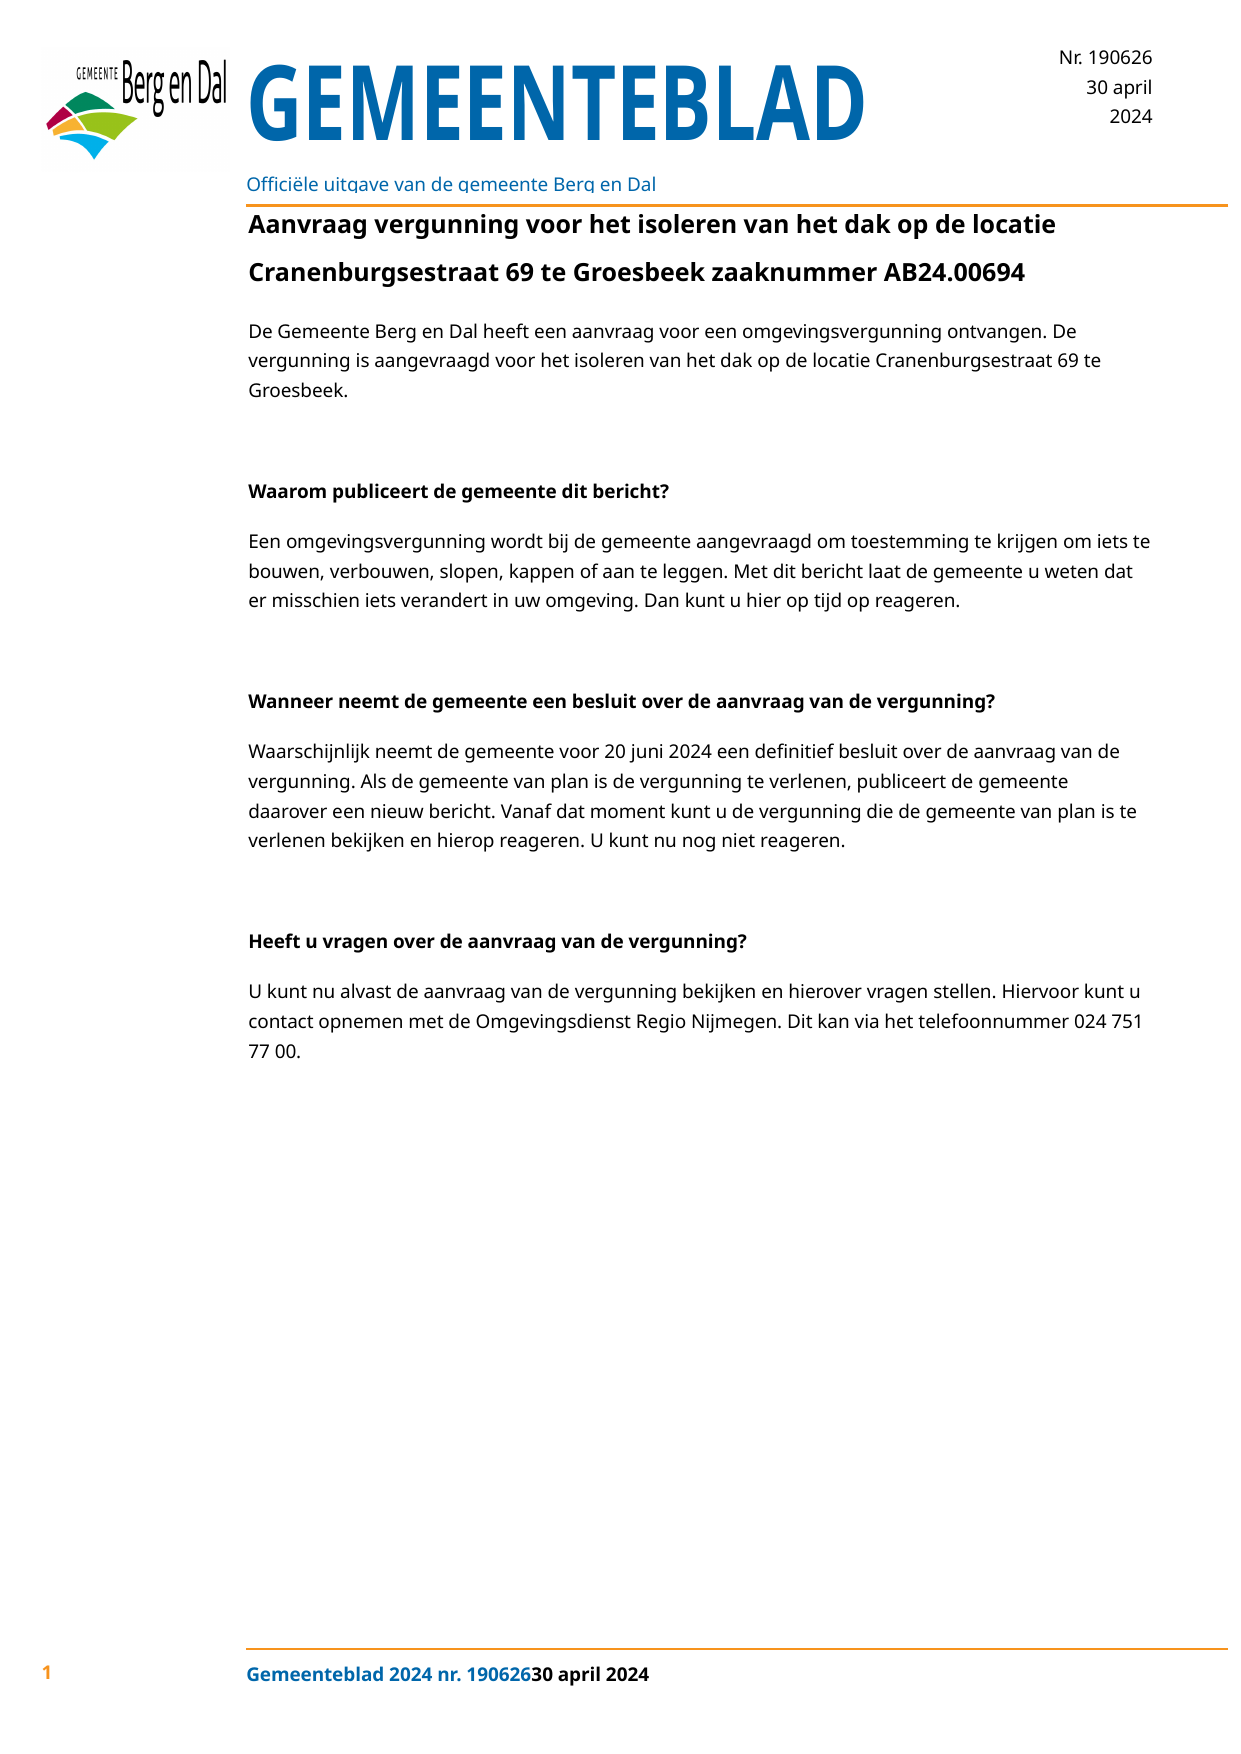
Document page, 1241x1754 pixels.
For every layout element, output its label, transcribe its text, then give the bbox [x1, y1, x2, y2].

text De Gemeente Berg en Dal heeft een aanvraag voor een omgevingsvergunning ontvangen. De vergunning is aangevraagd voor het isoleren van het dak op de locatie Cranenburgsestraat 69 te Groesbeek. [248, 318, 1152, 403]
text Heeft u vragen over de aanvraag van de vergunning? [248, 928, 1152, 954]
text Aanvraag vergunning voor het isoleren van het dak op de locatie Cranenburgsestraat 69 te Groesbeek zaaknummer AB24.00694 [248, 207, 1152, 288]
text Wanneer neemt de gemeente een besluit over de aanvraag van de vergunning? [248, 688, 1152, 714]
text Waarschijnlijk neemt de gemeente voor 20 juni 2024 een definitief besluit over de aanvraag van de vergunning. Als de gemeente van plan is de vergunning te verlenen, publiceert de gemeente daarover een nieuw bericht. Vanaf dat moment kunt u de vergunning die de gemeente van plan is te verlenen bekijken en hierop reageren. U kunt nu nog niet reageren. [248, 739, 1152, 853]
text Een omgevingsvergunning wordt bij de gemeente aangevraagd om toestemming te krijgen om iets te bouwen, verbouwen, slopen, kappen of aan te leggen. Met dit bericht laat de gemeente u weten dat er misschien iets verandert in uw omgeving. Dan kunt u hier op tijd op reageren. [248, 528, 1152, 613]
text U kunt nu alvast de aanvraag van de vergunning bekijken en hierover vragen stellen. Hiervoor kunt u contact opnemen met de Omgevingsdienst Regio Nijmegen. Dit kan via het telefoonnummer 024 751 77 00. [248, 979, 1152, 1064]
text Waarom publiceert de gemeente dit bericht? [248, 478, 1152, 504]
picture [41, 47, 231, 172]
